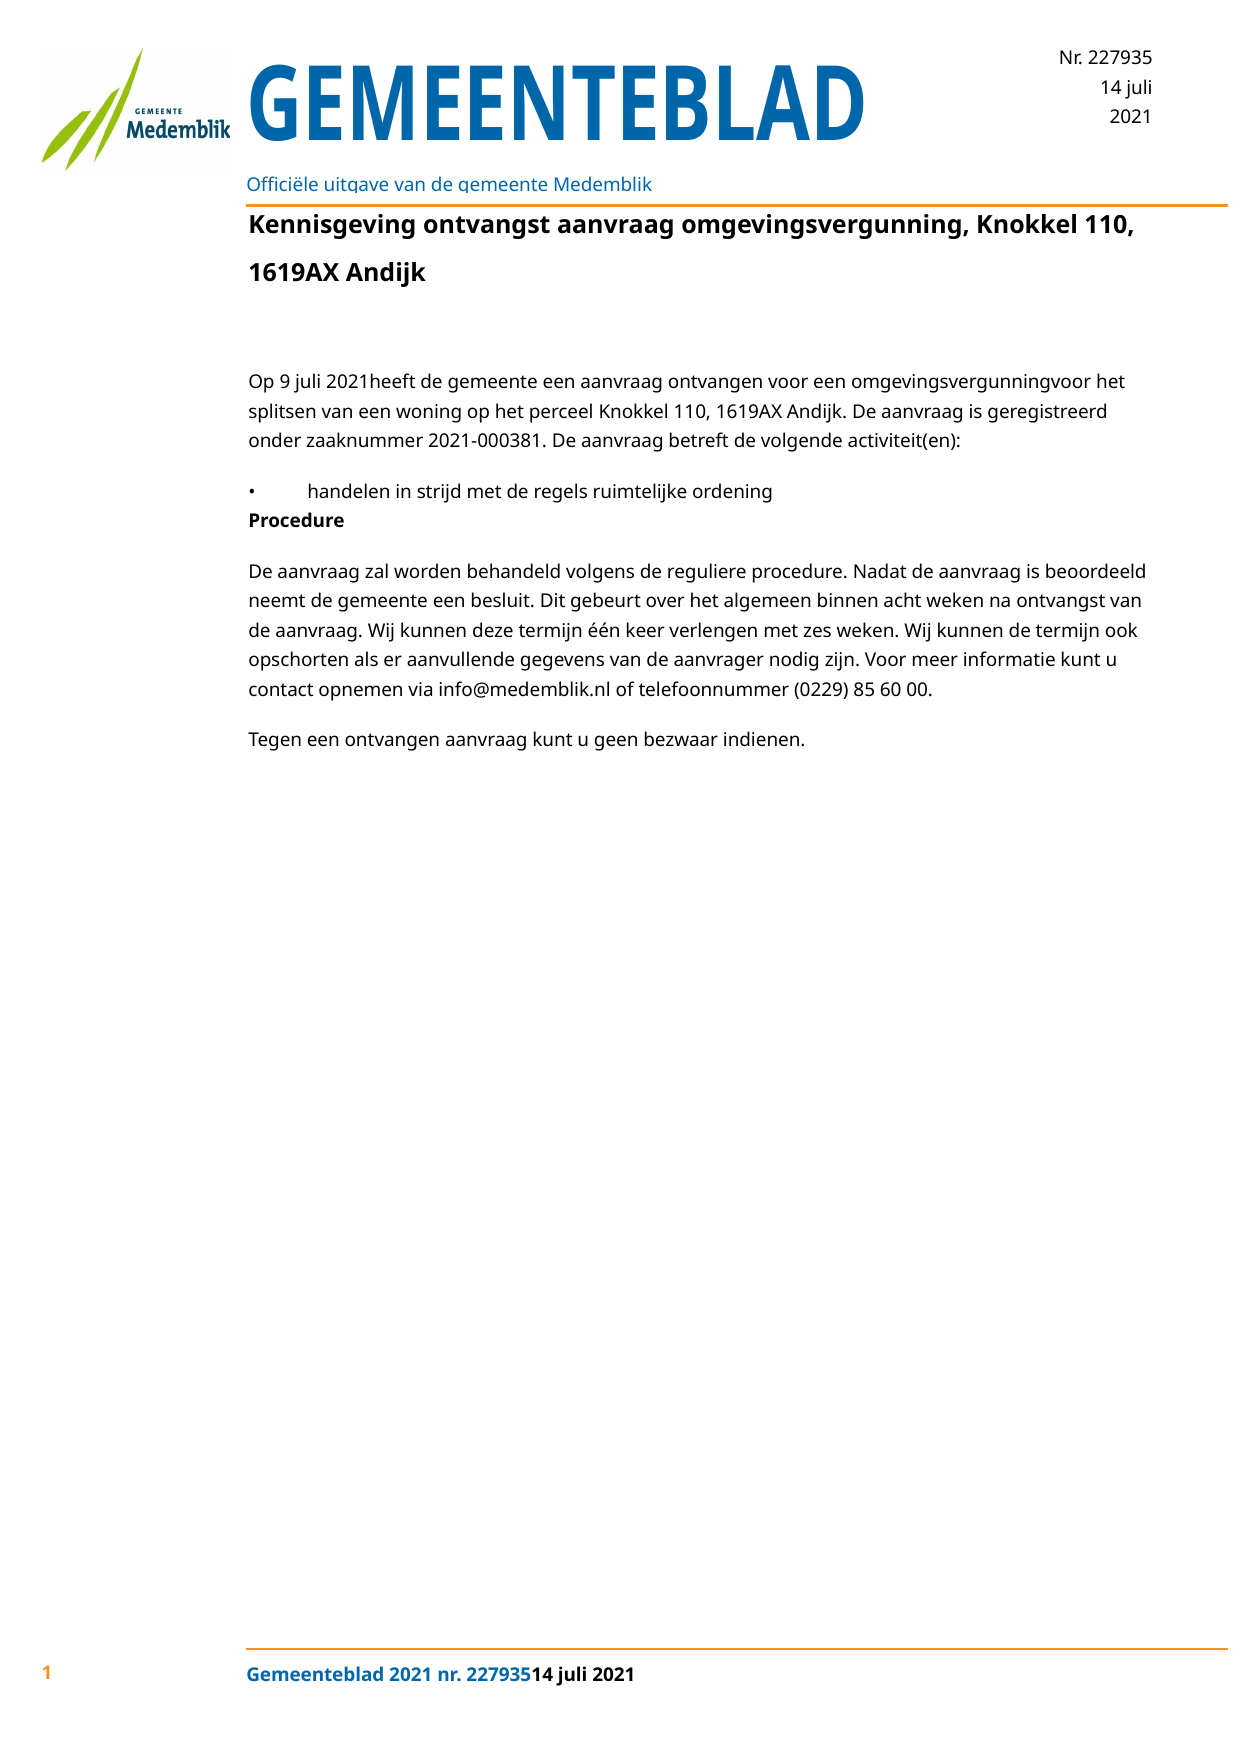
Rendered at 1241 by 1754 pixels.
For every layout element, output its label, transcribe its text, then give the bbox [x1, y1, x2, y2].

text Op 9 juli 2021heeft de gemeente een aanvraag ontvangen voor een omgevingsvergunningvoor het splitsen van een woning op het perceel Knokkel 110, 1619AX Andijk. De aanvraag is geregistreerd onder zaaknummer 2021-000381. De aanvraag betreft de volgende activiteit(en): [248, 368, 1152, 453]
text Kennisgeving ontvangst aanvraag omgevingsvergunning, Knokkel 110, 1619AX Andijk [248, 207, 1152, 288]
text Tegen een ontvangen aanvraag kunt u geen bezwaar indienen. [248, 727, 1152, 752]
text Procedure [248, 507, 1152, 533]
text De aanvraag zal worden behandeld volgens de reguliere procedure. Nadat de aanvraag is beoordeeld neemt de gemeente een besluit. Dit gebeurt over het algemeen binnen acht weken na ontvangst van de aanvraag. Wij kunnen deze termijn één keer verlengen met zes weken. Wij kunnen de termijn ook opschorten als er aanvullende gegevens van de aanvrager nodig zijn. Voor meer informatie kunt u contact opnemen via info@medemblik.nl of telefoonnummer (0229) 85 60 00. [248, 558, 1152, 702]
picture [41, 47, 231, 172]
list handelen in strijd met de regels ruimtelijke ordening [248, 478, 1152, 504]
